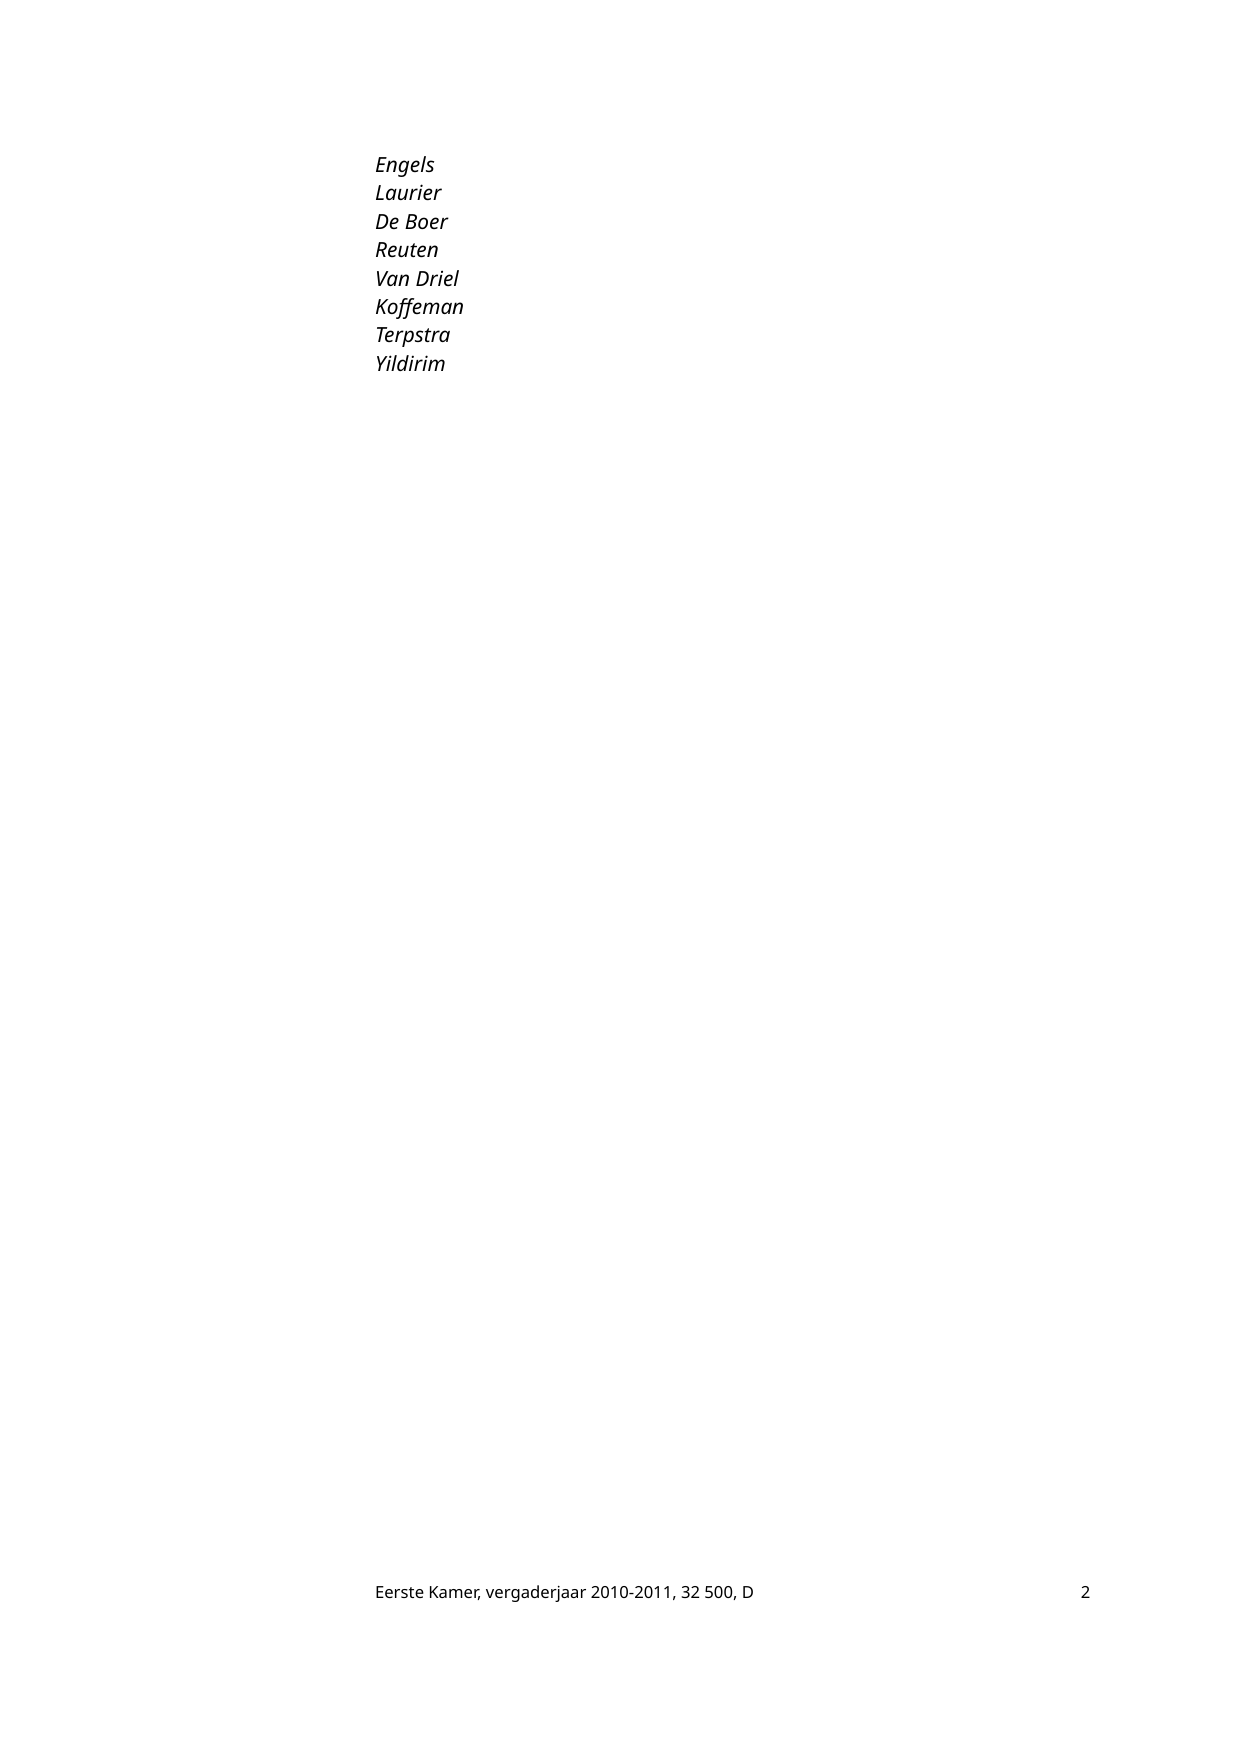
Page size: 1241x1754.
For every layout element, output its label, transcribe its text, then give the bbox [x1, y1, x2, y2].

text Engels [375, 150, 1090, 178]
text Laurier [375, 178, 1090, 207]
text Van Driel [375, 264, 1090, 292]
text Terpstra [375, 321, 1090, 349]
text Reuten [375, 235, 1090, 264]
text De Boer [375, 207, 1090, 235]
text Koffeman [375, 292, 1090, 321]
text Yildirim [375, 349, 1090, 377]
